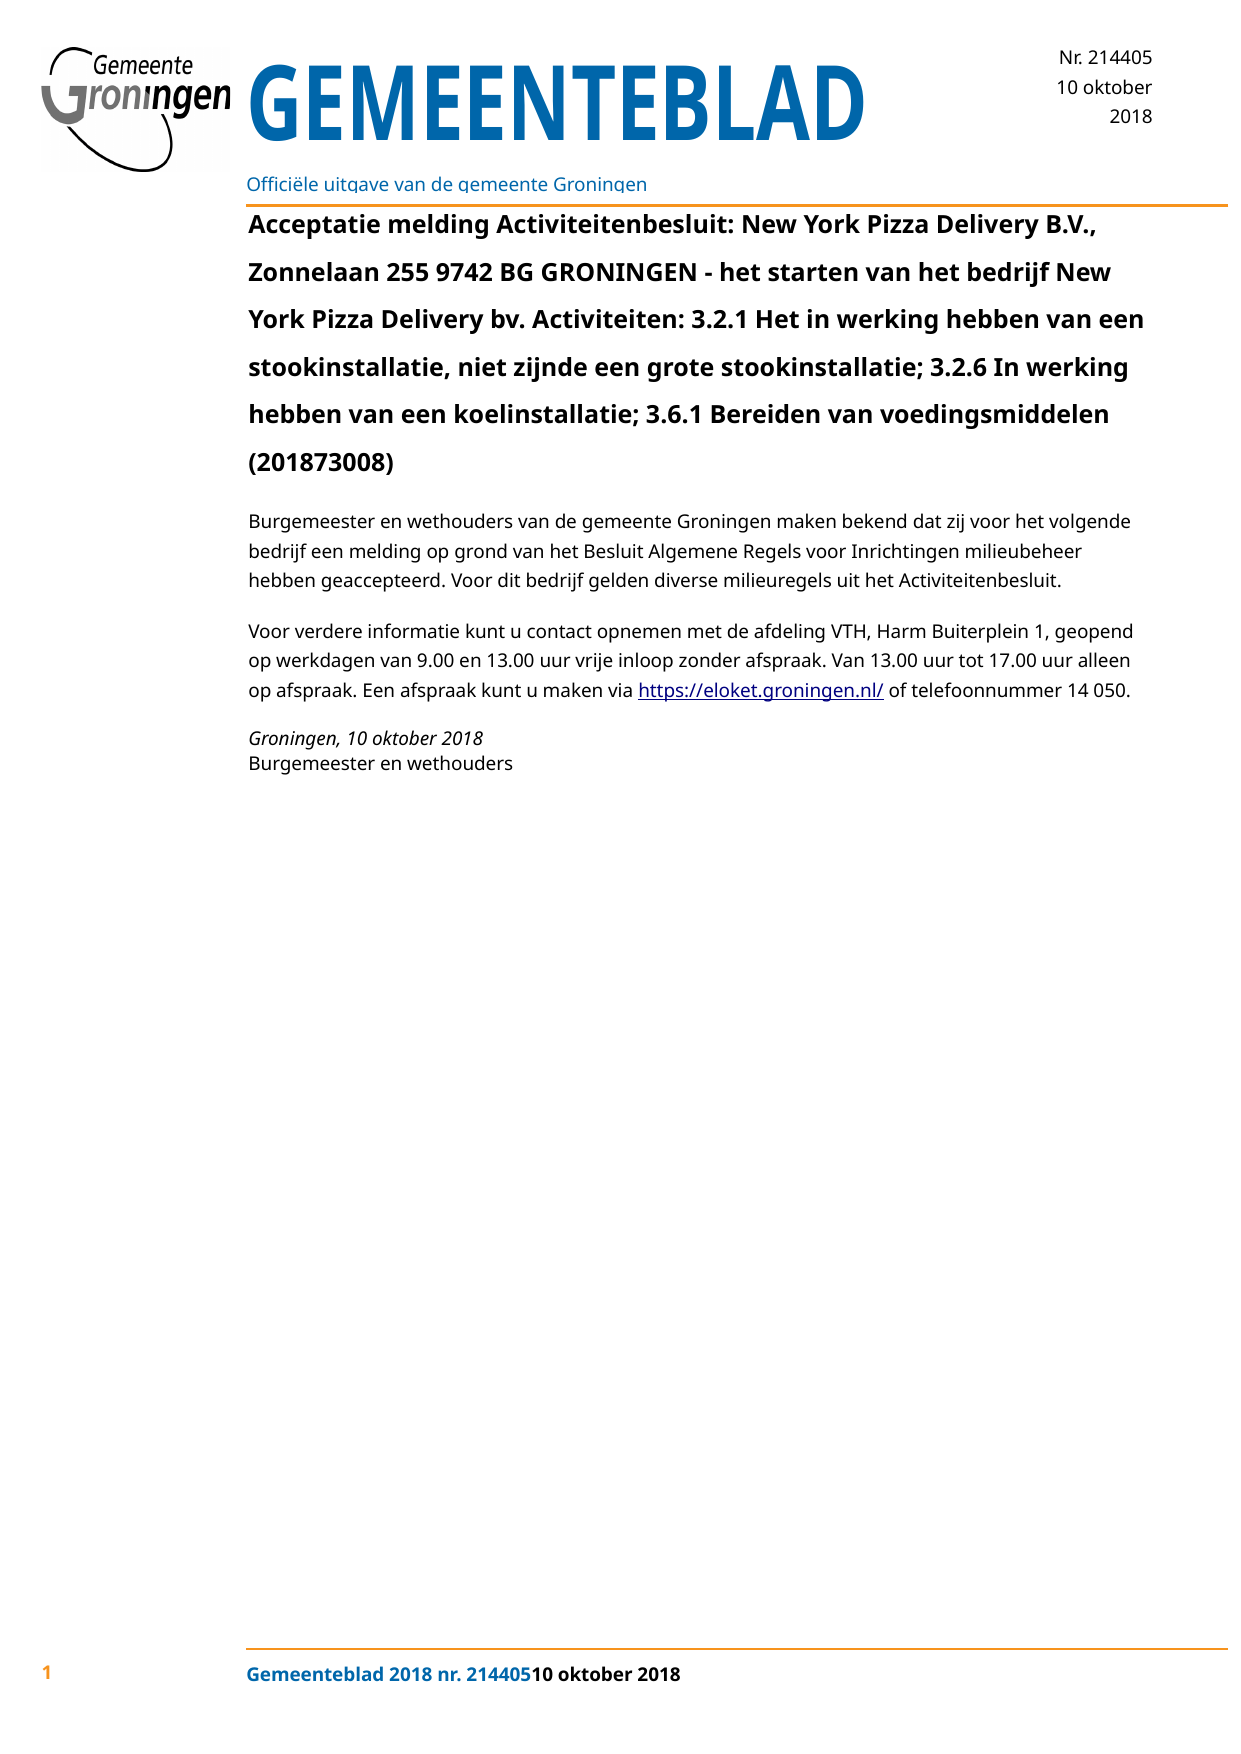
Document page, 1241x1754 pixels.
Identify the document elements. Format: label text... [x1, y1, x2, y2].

text Groningen, 10 oktober 2018 [248, 725, 1152, 751]
text Burgemeester en wethouders [248, 751, 1152, 776]
picture [41, 47, 231, 172]
text Acceptatie melding Activiteitenbesluit: New York Pizza Delivery B.V., Zonnelaan 255 9742 BG GRONINGEN - het starten van het bedrijf New York Pizza Delivery bv. Activiteiten: 3.2.1 Het in werking hebben van een stookinstallatie, niet zijnde een grote stookinstallatie; 3.2.6 In werking hebben van een koelinstallatie; 3.6.1 Bereiden van voedingsmiddelen (201873008) [248, 207, 1152, 479]
text Voor verdere informatie kunt u contact opnemen met de afdeling VTH, Harm Buiterplein 1, geopend op werkdagen van 9.00 en 13.00 uur vrije inloop zonder afspraak. Van 13.00 uur tot 17.00 uur alleen op afspraak. Een afspraak kunt u maken via https://eloket.groningen.nl/ of telefoonnummer 14 050. [248, 618, 1152, 703]
text Burgemeester en wethouders van de gemeente Groningen maken bekend dat zij voor het volgende bedrijf een melding op grond van het Besluit Algemene Regels voor Inrichtingen milieubeheer hebben geaccepteerd. Voor dit bedrijf gelden diverse milieuregels uit het Activiteitenbesluit. [248, 508, 1152, 593]
